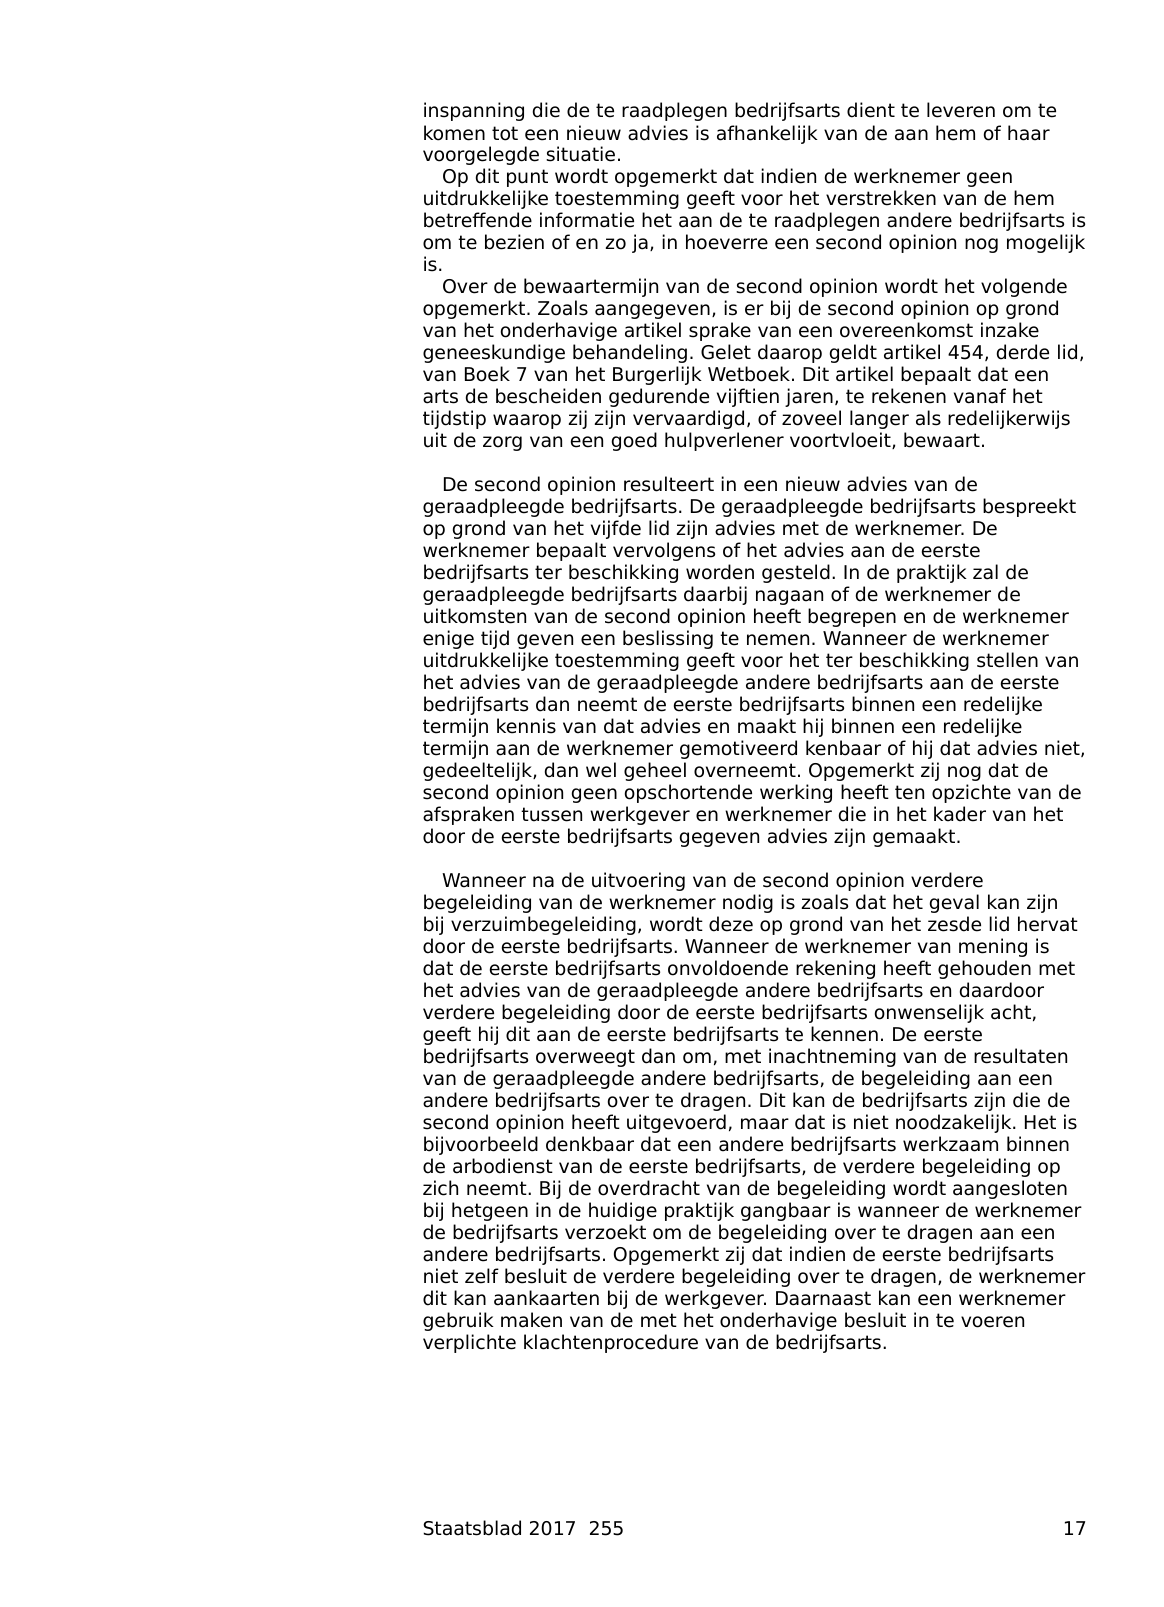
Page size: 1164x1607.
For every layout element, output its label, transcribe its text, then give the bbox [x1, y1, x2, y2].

text inspanning die de te raadplegen bedrijfsarts dient te leveren om te komen tot een nieuw advies is afhankelijk van de aan hem of haar voorgelegde situatie. [422, 100, 1087, 166]
text Wanneer na de uitvoering van de second opinion verdere begeleiding van de werknemer nodig is zoals dat het geval kan zijn bij verzuimbegeleiding, wordt deze op grond van het zesde lid hervat door de eerste bedrijfsarts. Wanneer de werknemer van mening is dat de eerste bedrijfsarts onvoldoende rekening heeft gehouden met het advies van de geraadpleegde andere bedrijfsarts en daardoor verdere begeleiding door de eerste bedrijfsarts onwenselijk acht, geeft hij dit aan de eerste bedrijfsarts te kennen. De eerste bedrijfsarts overweegt dan om, met inachtneming van de resultaten van de geraadpleegde andere bedrijfsarts, de begeleiding aan een andere bedrijfsarts over te dragen. Dit kan de bedrijfsarts zijn die de second opinion heeft uitgevoerd, maar dat is niet noodzakelijk. Het is bijvoorbeeld denkbaar dat een andere bedrijfsarts werkzaam binnen de arbodienst van de eerste bedrijfsarts, de verdere begeleiding op zich neemt. Bij de overdracht van de begeleiding wordt aangesloten bij hetgeen in de huidige praktijk gangbaar is wanneer de werknemer de bedrijfsarts verzoekt om de begeleiding over te dragen aan een andere bedrijfsarts. Opgemerkt zij dat indien de eerste bedrijfsarts niet zelf besluit de verdere begeleiding over te dragen, de werknemer dit kan aankaarten bij de werkgever. Daarnaast kan een werknemer gebruik maken van de met het onderhavige besluit in te voeren verplichte klachtenprocedure van de bedrijfsarts. [422, 870, 1087, 1354]
text De second opinion resulteert in een nieuw advies van de geraadpleegde bedrijfsarts. De geraadpleegde bedrijfsarts bespreekt op grond van het vijfde lid zijn advies met de werknemer. De werknemer bepaalt vervolgens of het advies aan de eerste bedrijfsarts ter beschikking worden gesteld. In de praktijk zal de geraadpleegde bedrijfsarts daarbij nagaan of de werknemer de uitkomsten van de second opinion heeft begrepen en de werknemer enige tijd geven een beslissing te nemen. Wanneer de werknemer uitdrukkelijke toestemming geeft voor het ter beschikking stellen van het advies van de geraadpleegde andere bedrijfsarts aan de eerste bedrijfsarts dan neemt de eerste bedrijfsarts binnen een redelijke termijn kennis van dat advies en maakt hij binnen een redelijke termijn aan de werknemer gemotiveerd kenbaar of hij dat advies niet, gedeeltelijk, dan wel geheel overneemt. Opgemerkt zij nog dat de second opinion geen opschortende werking heeft ten opzichte van de afspraken tussen werkgever en werknemer die in het kader van het door de eerste bedrijfsarts gegeven advies zijn gemaakt. [422, 474, 1087, 848]
text Over de bewaartermijn van de second opinion wordt het volgende opgemerkt. Zoals aangegeven, is er bij de second opinion op grond van het onderhavige artikel sprake van een overeenkomst inzake geneeskundige behandeling. Gelet daarop geldt artikel 454, derde lid, van Boek 7 van het Burgerlijk Wetboek. Dit artikel bepaalt dat een arts de bescheiden gedurende vijftien jaren, te rekenen vanaf het tijdstip waarop zij zijn vervaardigd, of zoveel langer als redelijkerwijs uit de zorg van een goed hulpverlener voortvloeit, bewaart. [422, 276, 1087, 452]
text Op dit punt wordt opgemerkt dat indien de werknemer geen uitdrukkelijke toestemming geeft voor het verstrekken van de hem betreffende informatie het aan de te raadplegen andere bedrijfsarts is om te bezien of en zo ja, in hoeverre een second opinion nog mogelijk is. [422, 166, 1087, 276]
